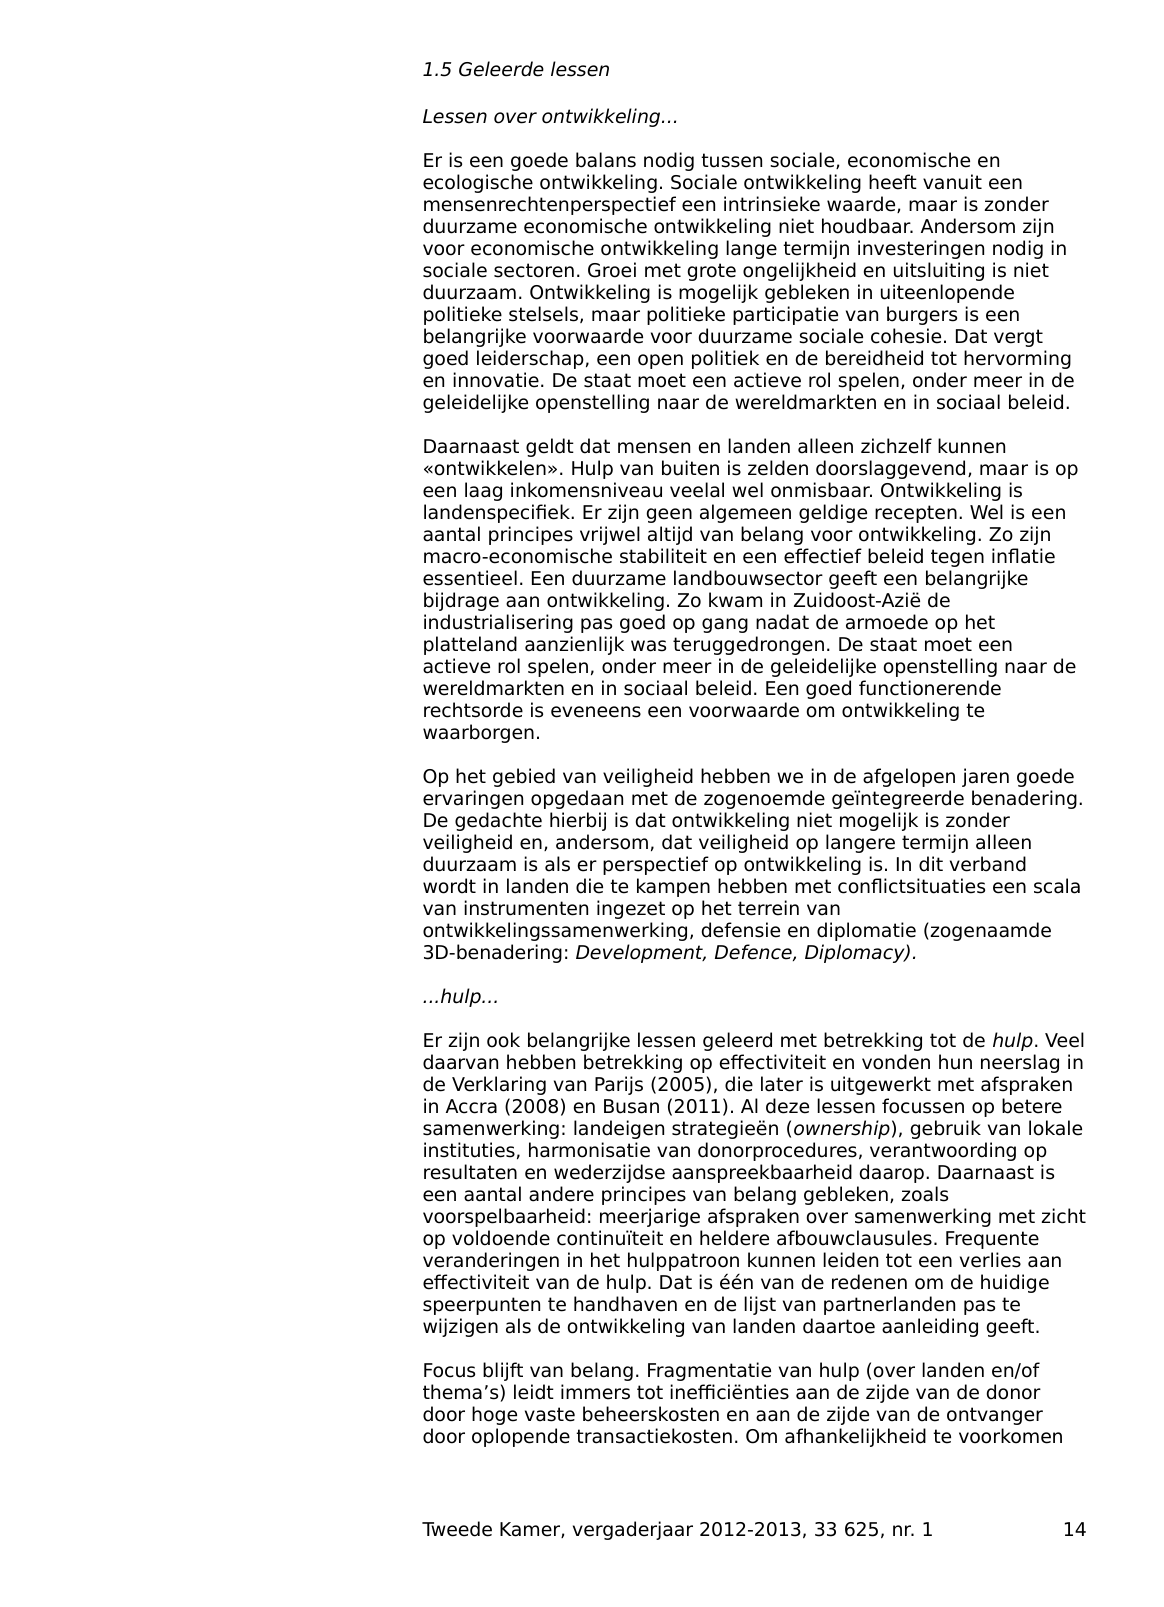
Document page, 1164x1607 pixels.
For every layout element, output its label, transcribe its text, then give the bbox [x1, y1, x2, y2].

subtitle ...hulp... [422, 986, 1087, 1008]
text Er zijn ook belangrijke lessen geleerd met betrekking tot de hulp. Veel daarvan hebben betrekking op effectiviteit en vonden hun neerslag in de Verklaring van Parijs (2005), die later is uitgewerkt met afspraken in Accra (2008) en Busan (2011). Al deze lessen focussen op betere samenwerking: landeigen strategieën (ownership), gebruik van lokale instituties, harmonisatie van donorprocedures, verantwoording op resultaten en wederzijdse aanspreekbaarheid daarop. Daarnaast is een aantal andere principes van belang gebleken, zoals voorspelbaarheid: meerjarige afspraken over samenwerking met zicht op voldoende continuïteit en heldere afbouwclausules. Frequente veranderingen in het hulppatroon kunnen leiden tot een verlies aan effectiviteit van de hulp. Dat is één van de redenen om de huidige speerpunten te handhaven en de lijst van partnerlanden pas te wijzigen als de ontwikkeling van landen daartoe aanleiding geeft. [422, 1030, 1087, 1338]
subtitle Lessen over ontwikkeling... [422, 106, 1087, 128]
text Daarnaast geldt dat mensen en landen alleen zichzelf kunnen «ontwikkelen». Hulp van buiten is zelden doorslaggevend, maar is op een laag inkomensniveau veelal wel onmisbaar. Ontwikkeling is landenspecifiek. Er zijn geen algemeen geldige recepten. Wel is een aantal principes vrijwel altijd van belang voor ontwikkeling. Zo zijn macro-economische stabiliteit en een effectief beleid tegen inflatie essentieel. Een duurzame landbouwsector geeft een belangrijke bijdrage aan ontwikkeling. Zo kwam in Zuidoost-Azië de industrialisering pas goed op gang nadat de armoede op het platteland aanzienlijk was teruggedrongen. De staat moet een actieve rol spelen, onder meer in de geleidelijke openstelling naar de wereldmarkten en in sociaal beleid. Een goed functionerende rechtsorde is eveneens een voorwaarde om ontwikkeling te waarborgen. [422, 436, 1087, 744]
text Er is een goede balans nodig tussen sociale, economische en ecologische ontwikkeling. Sociale ontwikkeling heeft vanuit een mensenrechtenperspectief een intrinsieke waarde, maar is zonder duurzame economische ontwikkeling niet houdbaar. Andersom zijn voor economische ontwikkeling lange termijn investeringen nodig in sociale sectoren. Groei met grote ongelijkheid en uitsluiting is niet duurzaam. Ontwikkeling is mogelijk gebleken in uiteenlopende politieke stelsels, maar politieke participatie van burgers is een belangrijke voorwaarde voor duurzame sociale cohesie. Dat vergt goed leiderschap, een open politiek en de bereidheid tot hervorming en innovatie. De staat moet een actieve rol spelen, onder meer in de geleidelijke openstelling naar de wereldmarkten en in sociaal beleid. [422, 150, 1087, 414]
subtitle 1.5 Geleerde lessen [422, 59, 1087, 81]
text Op het gebied van veiligheid hebben we in de afgelopen jaren goede ervaringen opgedaan met de zogenoemde geïntegreerde benadering. De gedachte hierbij is dat ontwikkeling niet mogelijk is zonder veiligheid en, andersom, dat veiligheid op langere termijn alleen duurzaam is als er perspectief op ontwikkeling is. In dit verband wordt in landen die te kampen hebben met conflictsituaties een scala van instrumenten ingezet op het terrein van ontwikkelingssamenwerking, defensie en diplomatie (zogenaamde 3D-benadering: Development, Defence, Diplomacy). [422, 766, 1087, 964]
text Focus blijft van belang. Fragmentatie van hulp (over landen en/of thema’s) leidt immers tot inefficiënties aan de zijde van de donor door hoge vaste beheerskosten en aan de zijde van de ontvanger door oplopende transactiekosten. Om afhankelijkheid te voorkomen [422, 1360, 1087, 1448]
